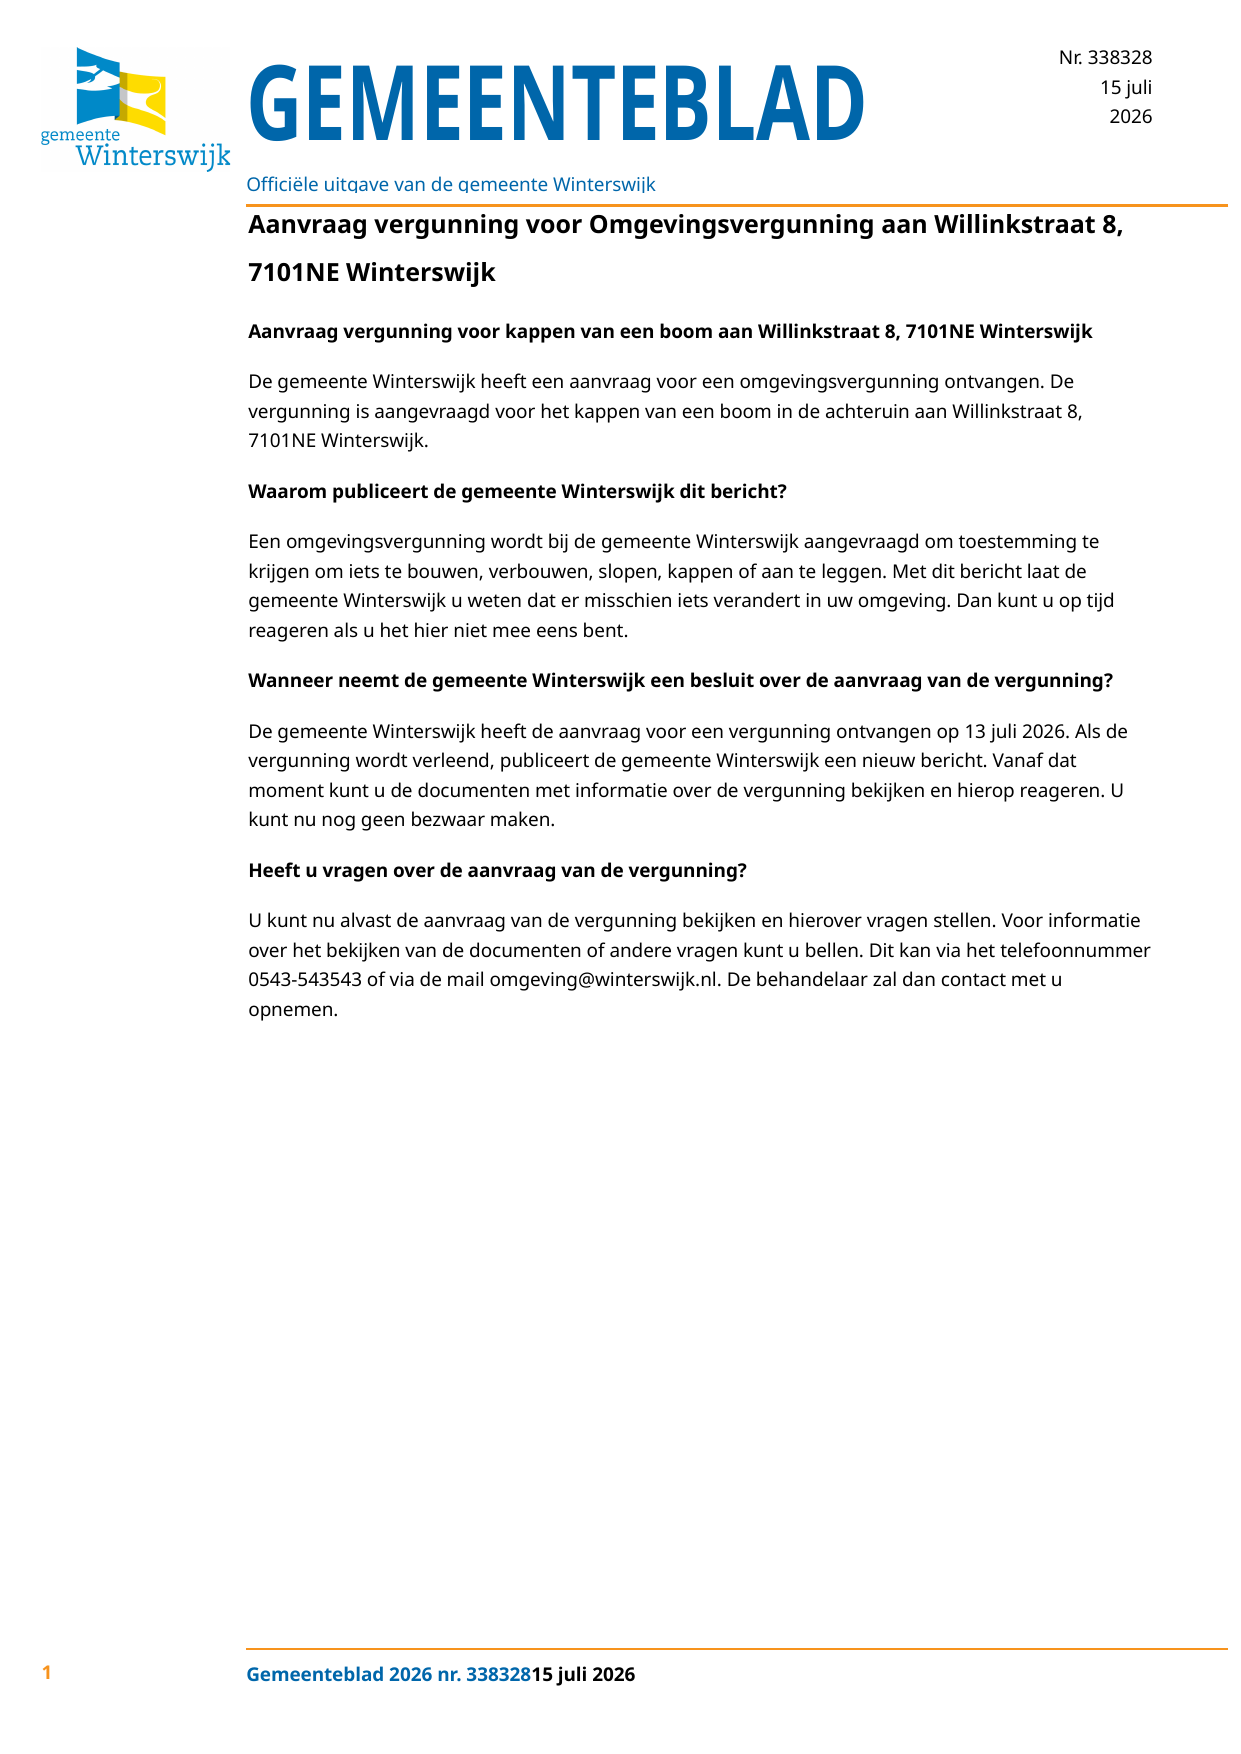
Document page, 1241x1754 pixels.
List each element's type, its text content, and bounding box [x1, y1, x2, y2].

text Waarom publiceert de gemeente Winterswijk dit bericht? [248, 478, 1152, 504]
text Aanvraag vergunning voor Omgevingsvergunning aan Willinkstraat 8, 7101NE Winterswijk [248, 207, 1152, 288]
text De gemeente Winterswijk heeft een aanvraag voor een omgevingsvergunning ontvangen. De vergunning is aangevraagd voor het kappen van een boom in de achteruin aan Willinkstraat 8, 7101NE Winterswijk. [248, 368, 1152, 453]
text De gemeente Winterswijk heeft de aanvraag voor een vergunning ontvangen op 13 juli 2026. Als de vergunning wordt verleend, publiceert de gemeente Winterswijk een nieuw bericht. Vanaf dat moment kunt u de documenten met informatie over de vergunning bekijken en hierop reageren. U kunt nu nog geen bezwaar maken. [248, 718, 1152, 832]
text Aanvraag vergunning voor kappen van een boom aan Willinkstraat 8, 7101NE Winterswijk [248, 318, 1152, 344]
text Heeft u vragen over de aanvraag van de vergunning? [248, 857, 1152, 883]
text U kunt nu alvast de aanvraag van de vergunning bekijken en hierover vragen stellen. Voor informatie over het bekijken van de documenten of andere vragen kunt u bellen. Dit kan via het telefoonnummer 0543-543543 of via de mail omgeving@winterswijk.nl. De behandelaar zal dan contact met u opnemen. [248, 907, 1152, 1022]
picture [225, 153, 231, 162]
text Wanneer neemt de gemeente Winterswijk een besluit over de aanvraag van de vergunning? [248, 667, 1152, 693]
text Een omgevingsvergunning wordt bij de gemeente Winterswijk aangevraagd om toestemming te krijgen om iets te bouwen, verbouwen, slopen, kappen of aan te leggen. Met dit bericht laat de gemeente Winterswijk u weten dat er misschien iets verandert in uw omgeving. Dan kunt u op tijd reageren als u het hier niet mee eens bent. [248, 528, 1152, 643]
picture [41, 47, 231, 172]
